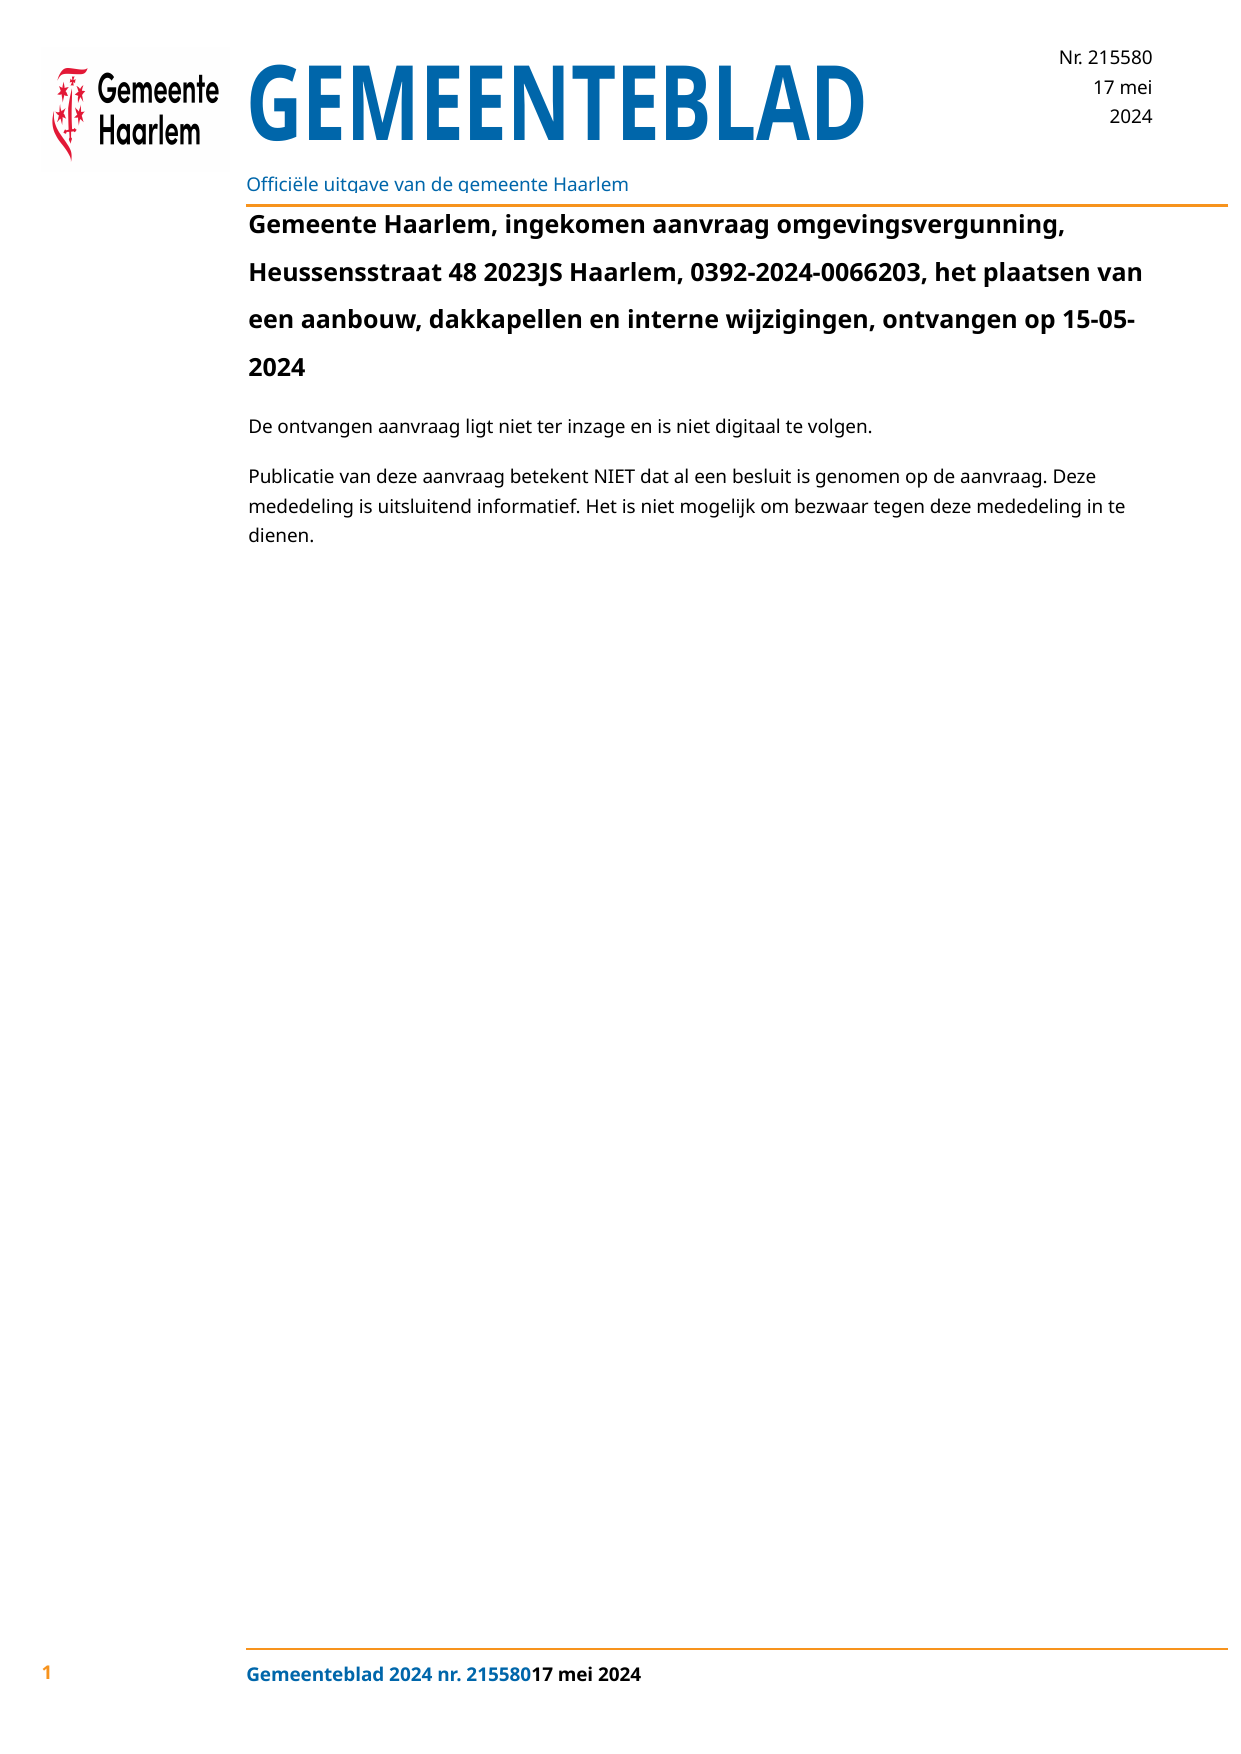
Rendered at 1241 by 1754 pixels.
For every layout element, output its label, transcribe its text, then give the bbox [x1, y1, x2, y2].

picture [41, 47, 231, 172]
text Gemeente Haarlem, ingekomen aanvraag omgevingsvergunning, Heussensstraat 48 2023JS Haarlem, 0392-2024-0066203, het plaatsen van een aanbouw, dakkapellen en interne wijzigingen, ontvangen op 15-05-2024 [248, 207, 1152, 384]
text De ontvangen aanvraag ligt niet ter inzage en is niet digitaal te volgen. [248, 413, 1152, 439]
text Publicatie van deze aanvraag betekent NIET dat al een besluit is genomen op de aanvraag. Deze mededeling is uitsluitend informatief. Het is niet mogelijk om bezwaar tegen deze mededeling in te dienen. [248, 463, 1152, 548]
